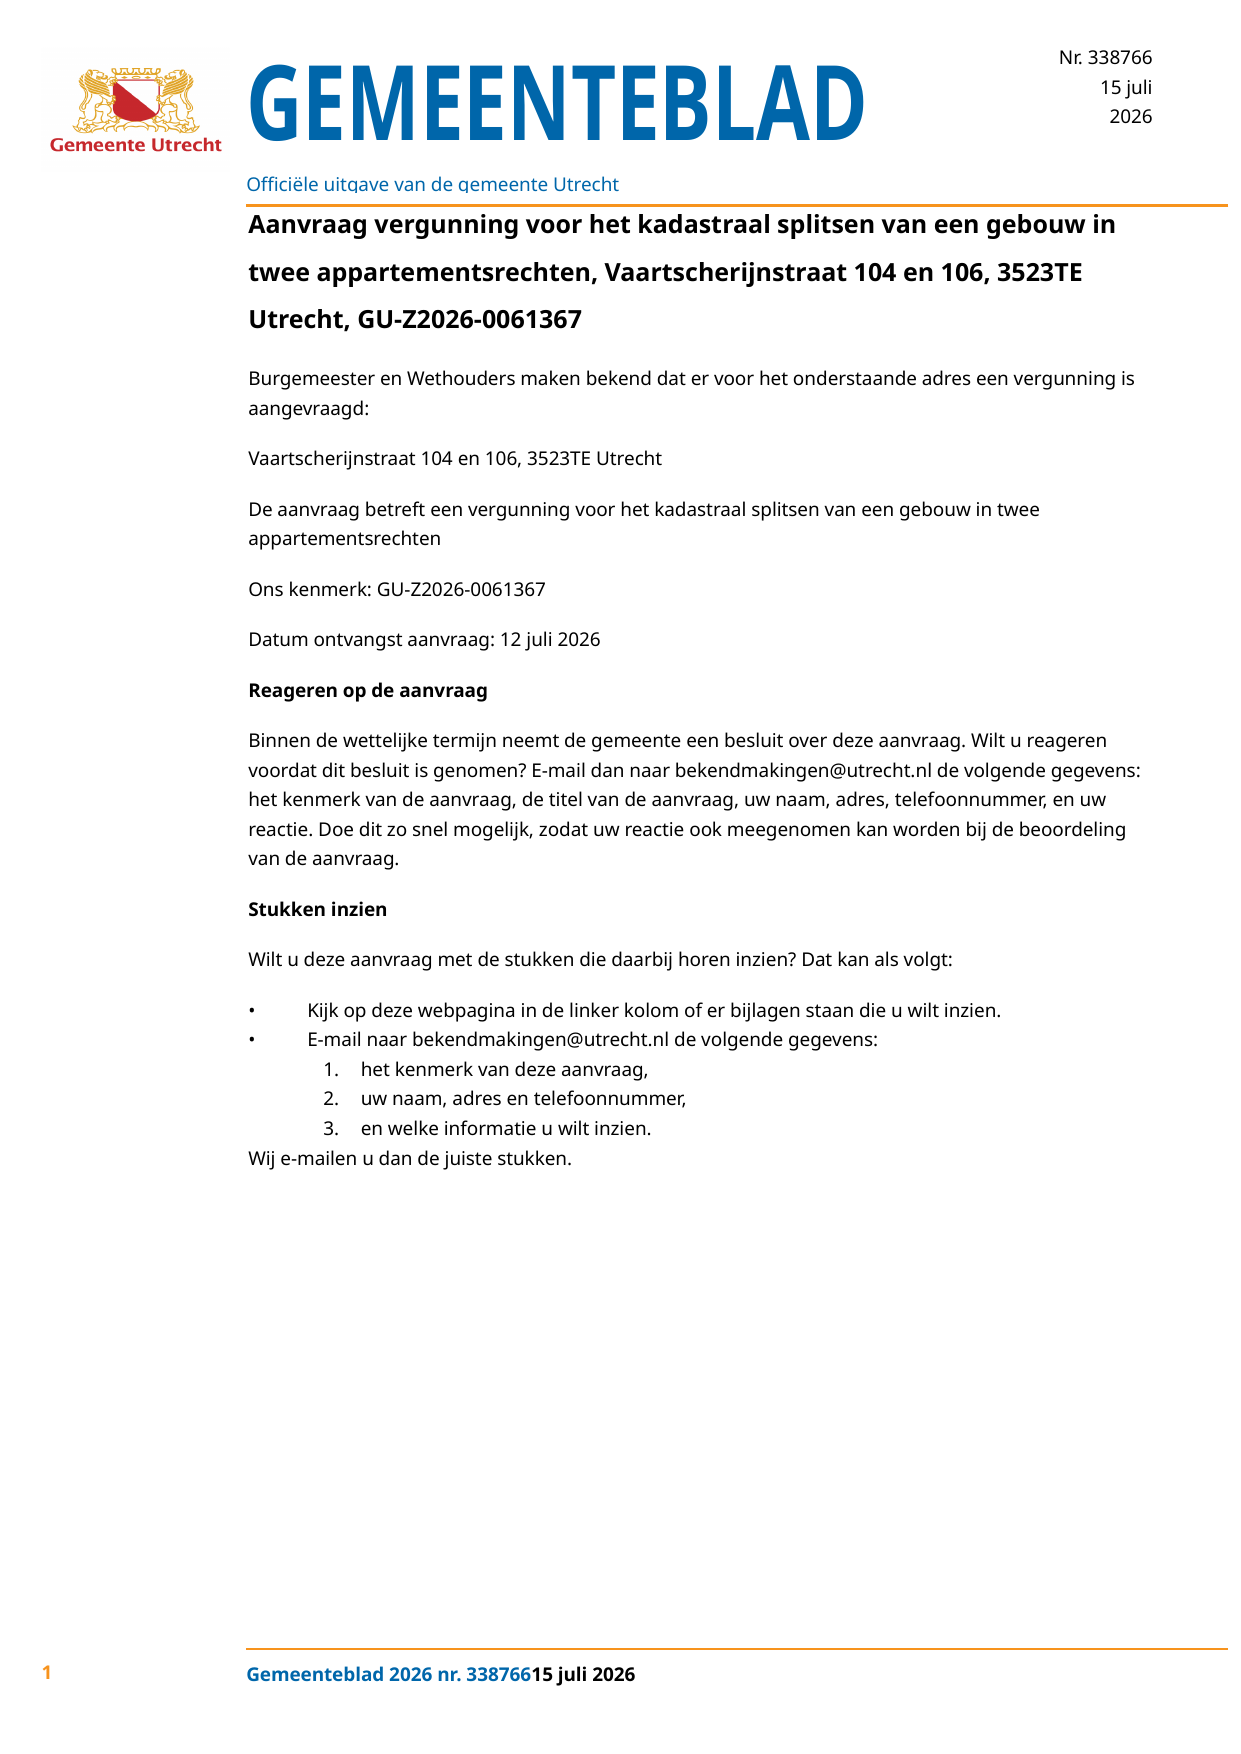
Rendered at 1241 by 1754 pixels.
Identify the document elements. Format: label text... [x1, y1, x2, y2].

list en welke informatie u wilt inzien. [323, 1115, 1152, 1141]
text Binnen de wettelijke termijn neemt de gemeente een besluit over deze aanvraag. Wilt u reageren voordat dit besluit is genomen? E-mail dan naar bekendmakingen@utrecht.nl de volgende gegevens: het kenmerk van de aanvraag, de titel van de aanvraag, uw naam, adres, telefoonnummer, en uw reactie. Doe dit zo snel mogelijk, zodat uw reactie ook meegenomen kan worden bij de beoordeling van de aanvraag. [248, 727, 1152, 871]
text Stukken inzien [248, 896, 1152, 922]
text Vaartscherijnstraat 104 en 106, 3523TE Utrecht [248, 446, 1152, 471]
list het kenmerk van deze aanvraag, [323, 1056, 1152, 1082]
text Reageren op de aanvraag [248, 677, 1152, 702]
text Datum ontvangst aanvraag: 12 juli 2026 [248, 626, 1152, 652]
text Wilt u deze aanvraag met de stukken die daarbij horen inzien? Dat kan als volgt: [248, 946, 1152, 972]
list Kijk op deze webpagina in de linker kolom of er bijlagen staan die u wilt inzien. [248, 997, 1152, 1022]
text De aanvraag betreft een vergunning voor het kadastraal splitsen van een gebouw in twee appartementsrechten [248, 496, 1152, 551]
picture [41, 47, 231, 172]
text Aanvraag vergunning voor het kadastraal splitsen van een gebouw in twee appartementsrechten, Vaartscherijnstraat 104 en 106, 3523TE Utrecht, GU-Z2026-0061367 [248, 207, 1152, 336]
list uw naam, adres en telefoonnummer, [323, 1086, 1152, 1111]
text Ons kenmerk: GU-Z2026-0061367 [248, 576, 1152, 602]
text Wij e-mailen u dan de juiste stukken. [248, 1145, 1152, 1170]
list E-mail naar bekendmakingen@utrecht.nl de volgende gegevens: [248, 1026, 1152, 1052]
text Burgemeester en Wethouders maken bekend dat er voor het onderstaande adres een vergunning is aangevraagd: [248, 366, 1152, 421]
